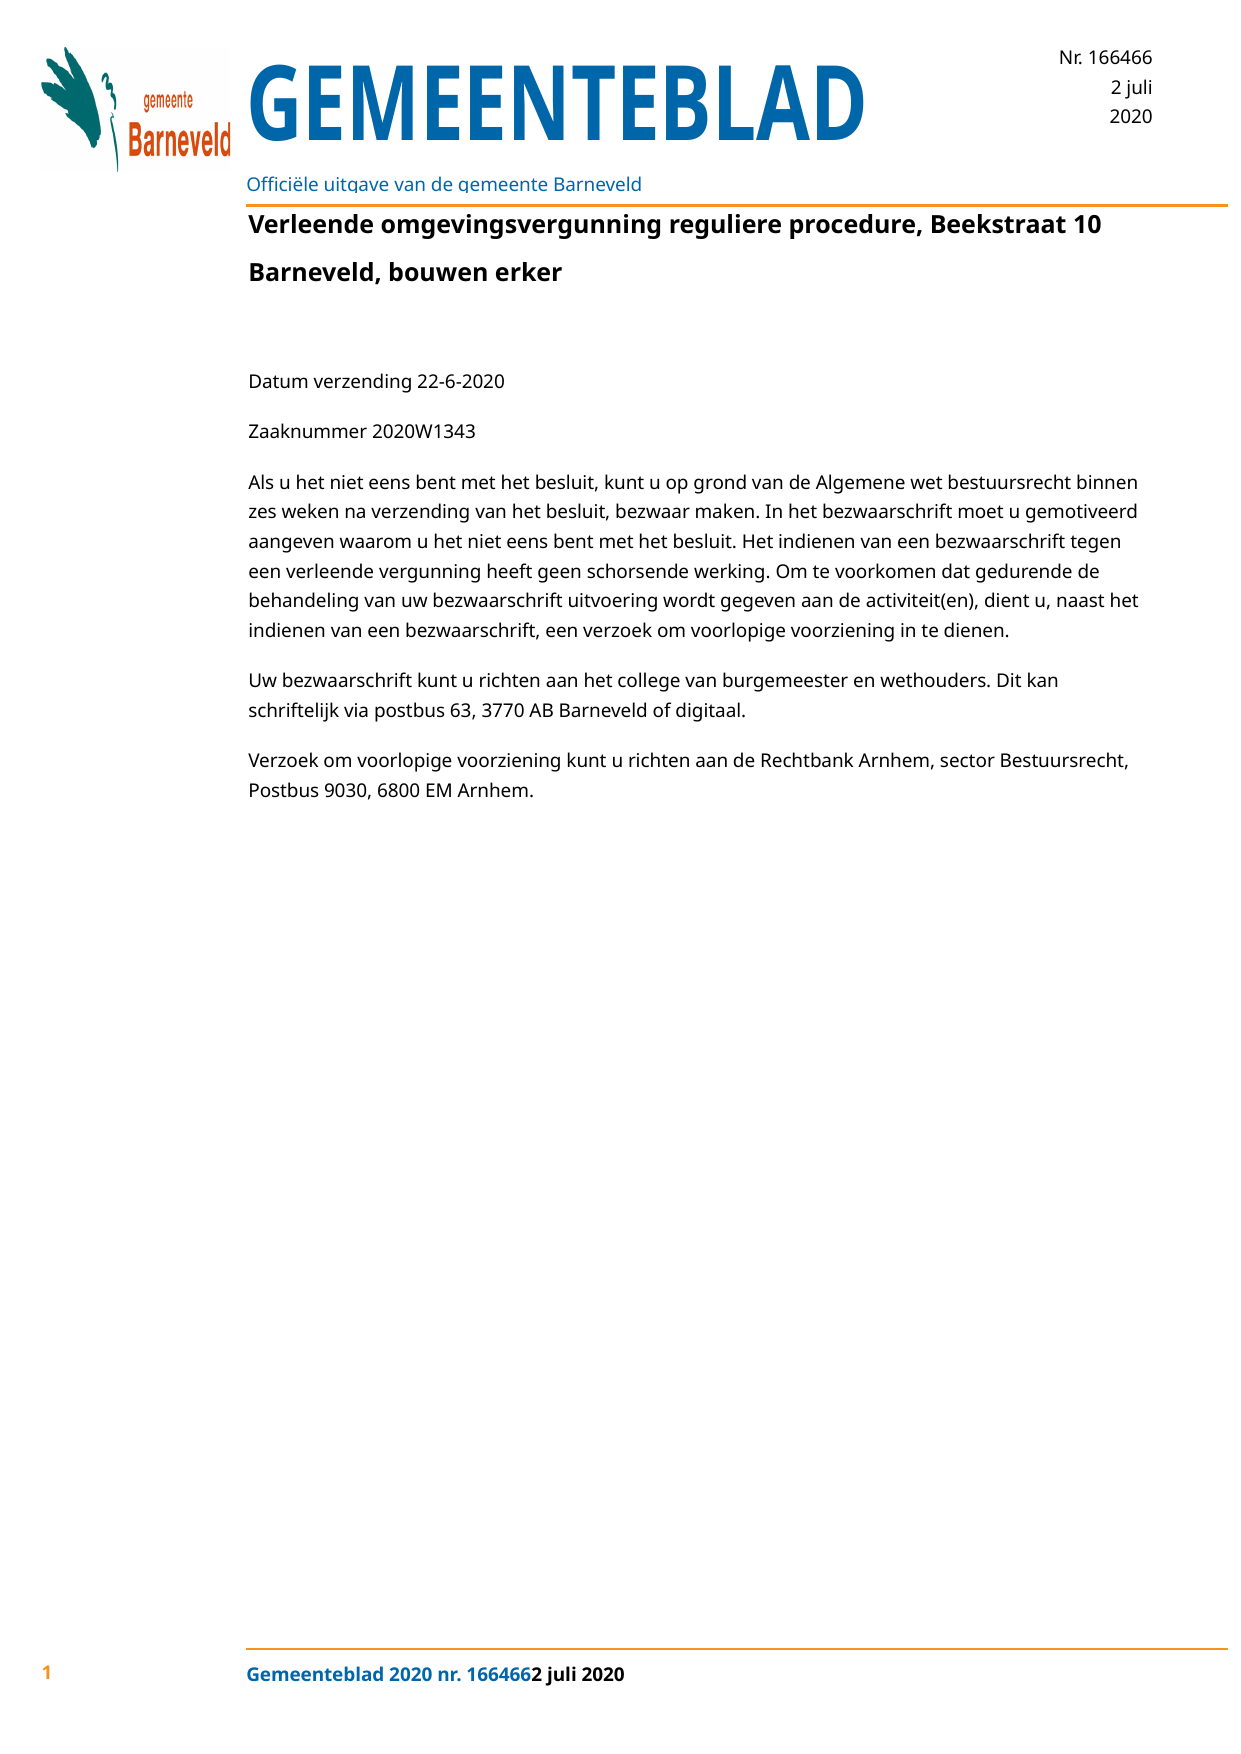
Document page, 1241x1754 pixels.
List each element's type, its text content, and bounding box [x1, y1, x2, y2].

text Als u het niet eens bent met het besluit, kunt u op grond van de Algemene wet bestuursrecht binnen zes weken na verzending van het besluit, bezwaar maken. In het bezwaarschrift moet u gemotiveerd aangeven waarom u het niet eens bent met het besluit. Het indienen van een bezwaarschrift tegen een verleende vergunning heeft geen schorsende werking. Om te voorkomen dat gedurende de behandeling van uw bezwaarschrift uitvoering wordt gegeven aan de activiteit(en), dient u, naast het indienen van een bezwaarschrift, een verzoek om voorlopige voorziening in te dienen. [248, 469, 1152, 643]
text Verzoek om voorlopige voorziening kunt u richten aan de Rechtbank Arnhem, sector Bestuursrecht, Postbus 9030, 6800 EM Arnhem. [248, 747, 1152, 803]
picture [41, 47, 231, 172]
text Datum verzending 22-6-2020 [248, 368, 1152, 394]
text Uw bezwaarschrift kunt u richten aan het college van burgemeester en wethouders. Dit kan schriftelijk via postbus 63, 3770 AB Barneveld of digitaal. [248, 667, 1152, 723]
text Verleende omgevingsvergunning reguliere procedure, Beekstraat 10 Barneveld, bouwen erker [248, 207, 1152, 288]
text Zaaknummer 2020W1343 [248, 419, 1152, 444]
